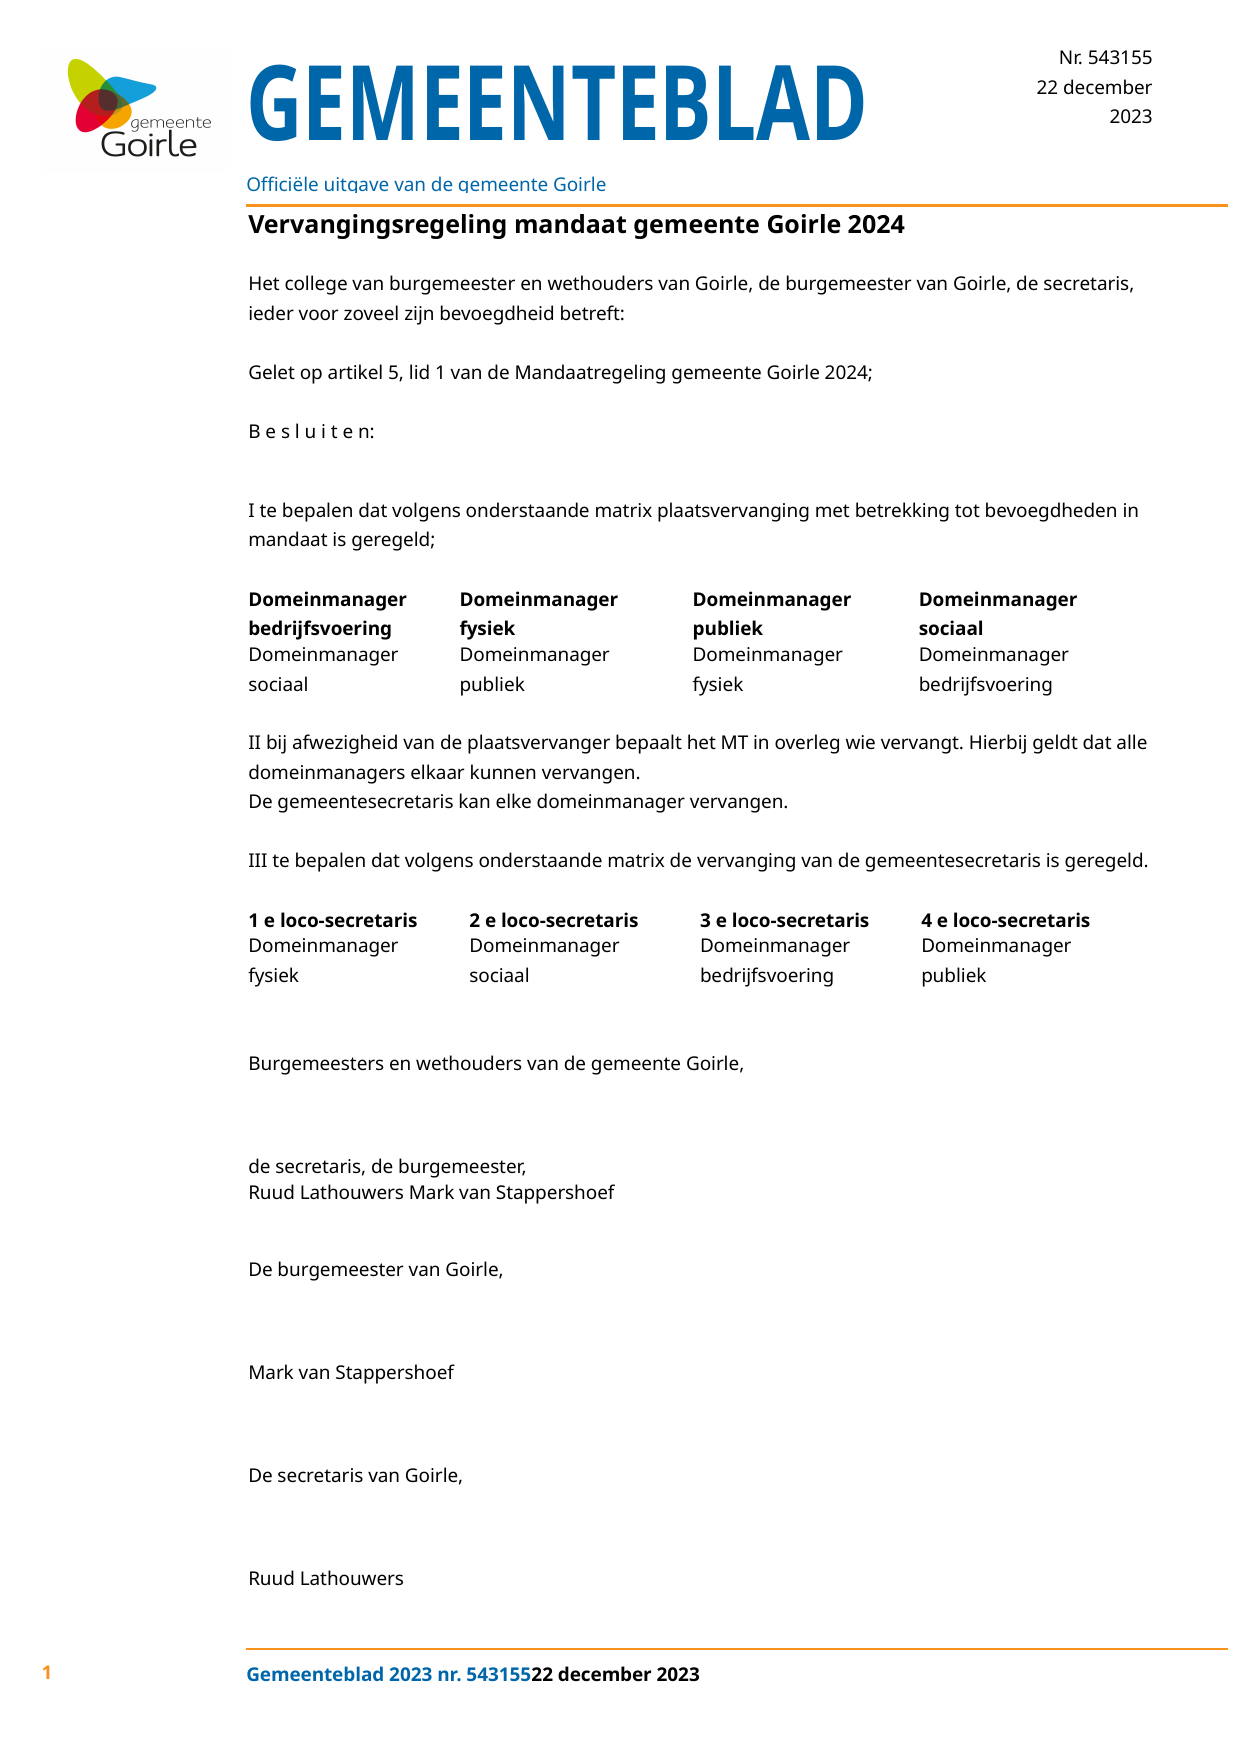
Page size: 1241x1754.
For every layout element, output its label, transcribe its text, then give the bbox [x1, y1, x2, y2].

text I te bepalen dat volgens onderstaande matrix plaatsvervanging met betrekking tot bevoegdheden in mandaat is geregeld; [248, 497, 1152, 552]
text De burgemeester van Goirle, [248, 1256, 1152, 1282]
table_header 1 e loco-secretaris [248, 907, 469, 933]
table_cell Domeinmanager sociaal [248, 641, 459, 697]
table_header 3 e loco-secretaris [700, 907, 921, 933]
text Gelet op artikel 5, lid 1 van de Mandaatregeling gemeente Goirle 2024; [248, 359, 1152, 385]
table_cell Domeinmanager fysiek [693, 641, 918, 697]
table_cell Domeinmanager bedrijfsvoering [700, 933, 921, 988]
text Mark van Stappershoef [248, 1359, 1152, 1385]
text de secretaris, de burgemeester, [248, 1153, 1152, 1179]
text De gemeentesecretaris kan elke domeinmanager vervangen. [248, 788, 1152, 814]
table_header Domeinmanager publiek [693, 586, 918, 641]
text B e s l u i t e n: [248, 418, 1152, 444]
table_cell Domeinmanager publiek [459, 641, 692, 697]
text Vervangingsregeling mandaat gemeente Goirle 2024 [248, 207, 1152, 241]
table_cell Domeinmanager fysiek [248, 933, 469, 988]
picture [41, 47, 231, 172]
text Burgemeesters en wethouders van de gemeente Goirle, [248, 1050, 1152, 1076]
text De secretaris van Goirle, [248, 1462, 1152, 1488]
text Ruud Lathouwers Mark van Stappershoef [248, 1179, 1152, 1205]
table_cell Domeinmanager bedrijfsvoering [919, 641, 1152, 697]
text Het college van burgemeester en wethouders van Goirle, de burgemeester van Goirle, de secretaris, ieder voor zoveel zijn bevoegdheid betreft: [248, 270, 1152, 326]
table_header Domeinmanager fysiek [459, 586, 692, 641]
table_cell Domeinmanager publiek [921, 933, 1152, 988]
table_header Domeinmanager sociaal [919, 586, 1152, 641]
text II bij afwezigheid van de plaatsvervanger bepaalt het MT in overleg wie vervangt. Hierbij geldt dat alle domeinmanagers elkaar kunnen vervangen. [248, 729, 1152, 785]
table_header 2 e loco-secretaris [469, 907, 700, 933]
table_cell Domeinmanager sociaal [469, 933, 700, 988]
table_header Domeinmanager bedrijfsvoering [248, 586, 459, 641]
table_header 4 e loco-secretaris [921, 907, 1152, 933]
text III te bepalen dat volgens onderstaande matrix de vervanging van de gemeentesecretaris is geregeld. [248, 848, 1152, 873]
text Ruud Lathouwers [248, 1565, 1152, 1591]
